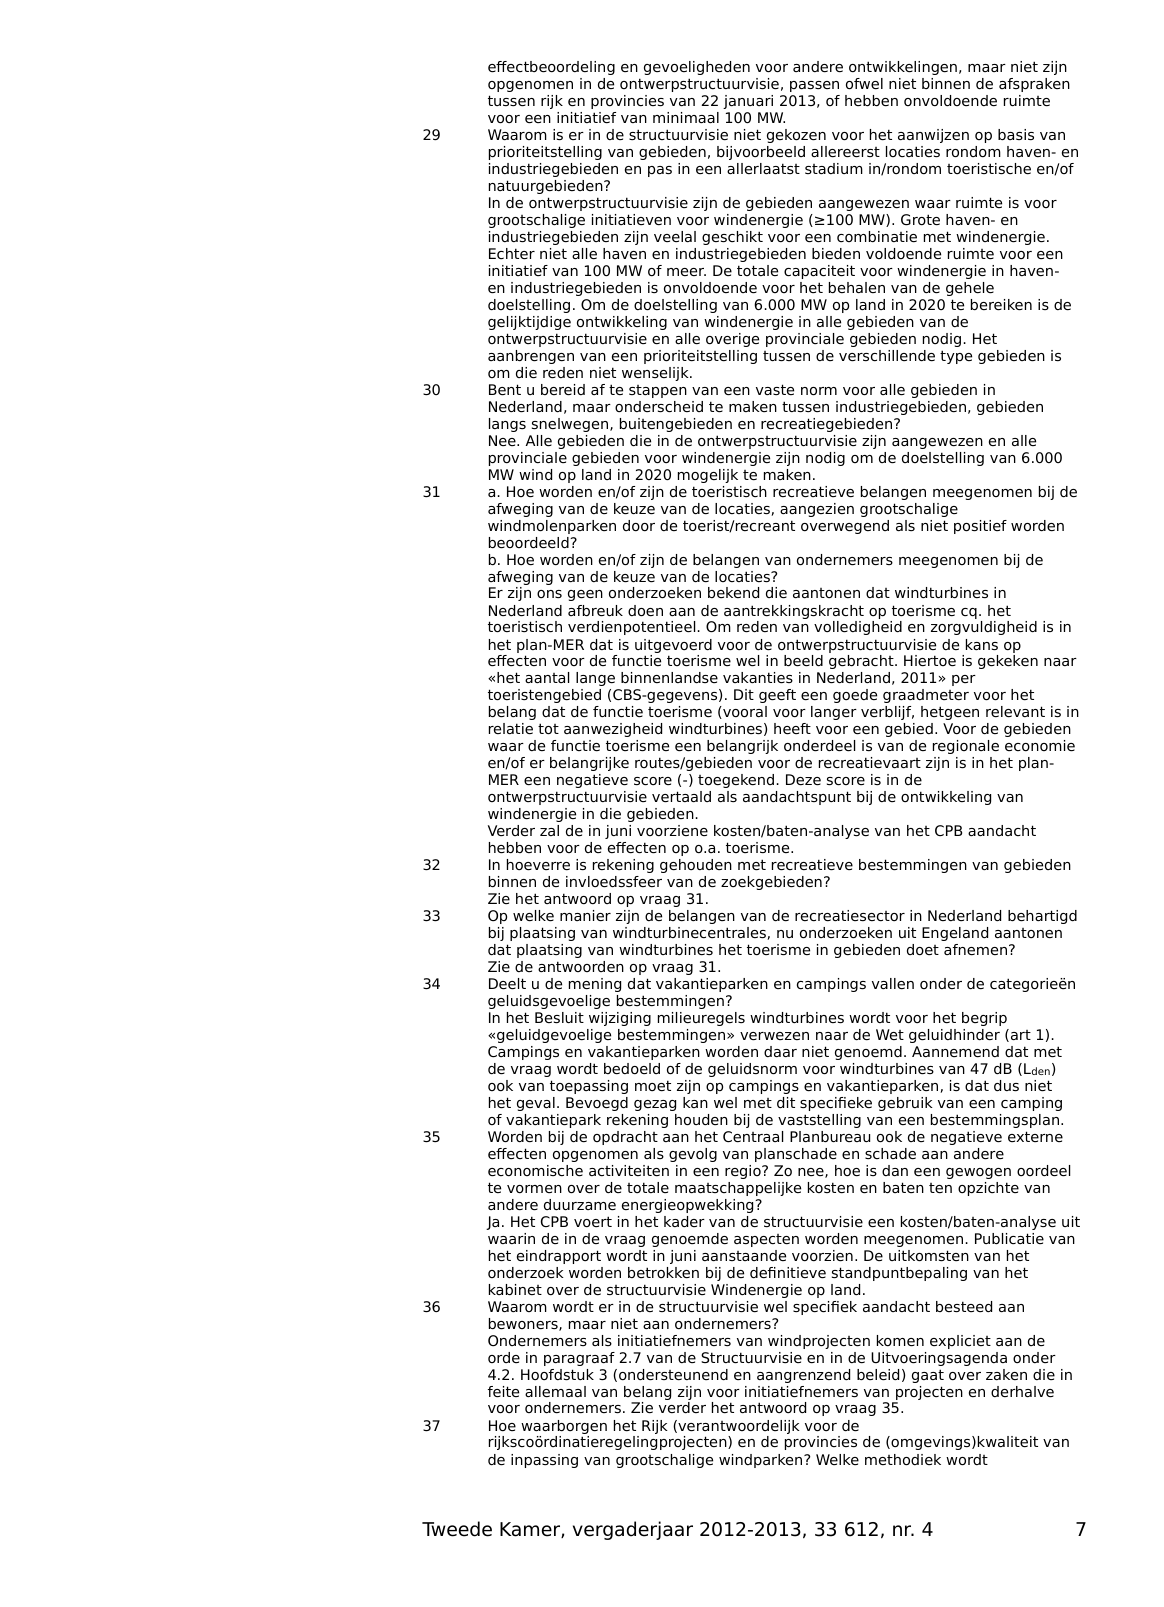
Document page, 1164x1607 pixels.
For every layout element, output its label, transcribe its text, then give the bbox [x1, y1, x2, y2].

table_cell Zie het antwoord op vraag 31. [481, 891, 1087, 908]
table_cell [422, 585, 481, 857]
table_cell Deelt u de mening dat vakantieparken en campings vallen onder de categorieën geluidsgevoelige bestemmingen? [481, 976, 1087, 1010]
table_cell 29 [422, 127, 481, 195]
table_cell In hoeverre is rekening gehouden met recreatieve bestemmingen van gebieden binnen de invloedssfeer van de zoekgebieden? [481, 857, 1087, 891]
table_cell [422, 891, 481, 908]
table_cell a. Hoe worden en/of zijn de toeristisch recreatieve belangen meegenomen bij de afweging van de keuze van de locaties, aangezien grootschalige windmolenparken door de toerist/recreant overwegend als niet positief worden beoordeeld? b. Hoe worden en/of zijn de belangen van ondernemers meegenomen bij de afweging van de keuze van de locaties? [481, 484, 1087, 585]
table_cell [422, 433, 481, 483]
table_cell Op welke manier zijn de belangen van de recreatiesector in Nederland behartigd bij plaatsing van windturbinecentrales, nu onderzoeken uit Engeland aantonen dat plaatsing van windturbines het toerisme in gebieden doet afnemen? [481, 908, 1087, 959]
table_cell In het Besluit wijziging milieuregels windturbines wordt voor het begrip «geluidgevoelige bestemmingen» verwezen naar de Wet geluidhinder (art 1). Campings en vakantieparken worden daar niet genoemd. Aannemend dat met de vraag wordt bedoeld of de geluidsnorm voor windturbines van 47 dB (Lden) ook van toepassing moet zijn op campings en vakantieparken, is dat dus niet het geval. Bevoegd gezag kan wel met dit specifieke gebruik van een camping of vakantiepark rekening houden bij de vaststelling van een bestemmingsplan. [481, 1010, 1087, 1129]
table_cell 31 [422, 484, 481, 585]
table_cell Er zijn ons geen onderzoeken bekend die aantonen dat windturbines in Nederland afbreuk doen aan de aantrekkingskracht op toerisme cq. het toeristisch verdienpotentieel. Om reden van volledigheid en zorgvuldigheid is in het plan-MER dat is uitgevoerd voor de ontwerpstructuurvisie de kans op effecten voor de functie toerisme wel in beeld gebracht. Hiertoe is gekeken naar «het aantal lange binnenlandse vakanties in Nederland, 2011» per toeristengebied (CBS-gegevens). Dit geeft een goede graadmeter voor het belang dat de functie toerisme (vooral voor langer verblijf, hetgeen relevant is in relatie tot aanwezigheid windturbines) heeft voor een gebied. Voor de gebieden waar de functie toerisme een belangrijk onderdeel is van de regionale economie en/of er belangrijke routes/gebieden voor de recreatievaart zijn is in het plan-MER een negatieve score (-) toegekend. Deze score is in de ontwerpstructuurvisie vertaald als aandachtspunt bij de ontwikkeling van windenergie in die gebieden. Verder zal de in juni voorziene kosten/baten-analyse van het CPB aandacht hebben voor de effecten op o.a. toerisme. [481, 585, 1087, 857]
table_cell 37 [422, 1418, 481, 1468]
table_cell [422, 1010, 481, 1129]
table_cell [422, 959, 481, 976]
table_cell Bent u bereid af te stappen van een vaste norm voor alle gebieden in Nederland, maar onderscheid te maken tussen industriegebieden, gebieden langs snelwegen, buitengebieden en recreatiegebieden? [481, 382, 1087, 433]
table_cell [422, 195, 481, 382]
table_cell [422, 1333, 481, 1417]
table_cell 34 [422, 976, 481, 1010]
table_cell 32 [422, 857, 481, 891]
table_cell Worden bij de opdracht aan het Centraal Planbureau ook de negatieve externe effecten opgenomen als gevolg van planschade en schade aan andere economische activiteiten in een regio? Zo nee, hoe is dan een gewogen oordeel te vormen over de totale maatschappelijke kosten en baten ten opzichte van andere duurzame energieopwekking? [481, 1129, 1087, 1214]
table_cell Hoe waarborgen het Rijk (verantwoordelijk voor de rijkscoördinatieregelingprojecten) en de provincies de (omgevings)kwaliteit van de inpassing van grootschalige windparken? Welke methodiek wordt [481, 1418, 1087, 1468]
table_cell effectbeoordeling en gevoeligheden voor andere ontwikkelingen, maar niet zijn opgenomen in de ontwerpstructuurvisie, passen ofwel niet binnen de afspraken tussen rijk en provincies van 22 januari 2013, of hebben onvoldoende ruimte voor een initiatief van minimaal 100 MW. [481, 59, 1087, 127]
table_cell 35 [422, 1129, 481, 1214]
table_cell In de ontwerpstructuurvisie zijn de gebieden aangewezen waar ruimte is voor grootschalige initiatieven voor windenergie (≥100 MW). Grote haven- en industriegebieden zijn veelal geschikt voor een combinatie met windenergie. Echter niet alle haven en industriegebieden bieden voldoende ruimte voor een initiatief van 100 MW of meer. De totale capaciteit voor windenergie in haven- en industriegebieden is onvoldoende voor het behalen van de gehele doelstelling. Om de doelstelling van 6.000 MW op land in 2020 te bereiken is de gelijktijdige ontwikkeling van windenergie in alle gebieden van de ontwerpstructuurvisie en alle overige provinciale gebieden nodig. Het aanbrengen van een prioriteitstelling tussen de verschillende type gebieden is om die reden niet wenselijk. [481, 195, 1087, 382]
table_cell Zie de antwoorden op vraag 31. [481, 959, 1087, 976]
table_cell Waarom is er in de structuurvisie niet gekozen voor het aanwijzen op basis van prioriteitstelling van gebieden, bijvoorbeeld allereerst locaties rondom haven- en industriegebieden en pas in een allerlaatst stadium in/rondom toeristische en/of natuurgebieden? [481, 127, 1087, 195]
table_cell [422, 1214, 481, 1298]
table_cell 33 [422, 908, 481, 959]
table_cell Nee. Alle gebieden die in de ontwerpstructuurvisie zijn aangewezen en alle provinciale gebieden voor windenergie zijn nodig om de doelstelling van 6.000 MW wind op land in 2020 mogelijk te maken. [481, 433, 1087, 483]
table_cell 36 [422, 1299, 481, 1332]
table_cell Ja. Het CPB voert in het kader van de structuurvisie een kosten/baten-analyse uit waarin de in de vraag genoemde aspecten worden meegenomen. Publicatie van het eindrapport wordt in juni aanstaande voorzien. De uitkomsten van het onderzoek worden betrokken bij de definitieve standpuntbepaling van het kabinet over de structuurvisie Windenergie op land. [481, 1214, 1087, 1298]
table_cell [422, 59, 481, 127]
table_cell Waarom wordt er in de structuurvisie wel specifiek aandacht besteed aan bewoners, maar niet aan ondernemers? [481, 1299, 1087, 1332]
table_cell 30 [422, 382, 481, 433]
table_cell Ondernemers als initiatiefnemers van windprojecten komen expliciet aan de orde in paragraaf 2.7 van de Structuurvisie en in de Uitvoeringsagenda onder 4.2. Hoofdstuk 3 (ondersteunend en aangrenzend beleid) gaat over zaken die in feite allemaal van belang zijn voor initiatiefnemers van projecten en derhalve voor ondernemers. Zie verder het antwoord op vraag 35. [481, 1333, 1087, 1417]
